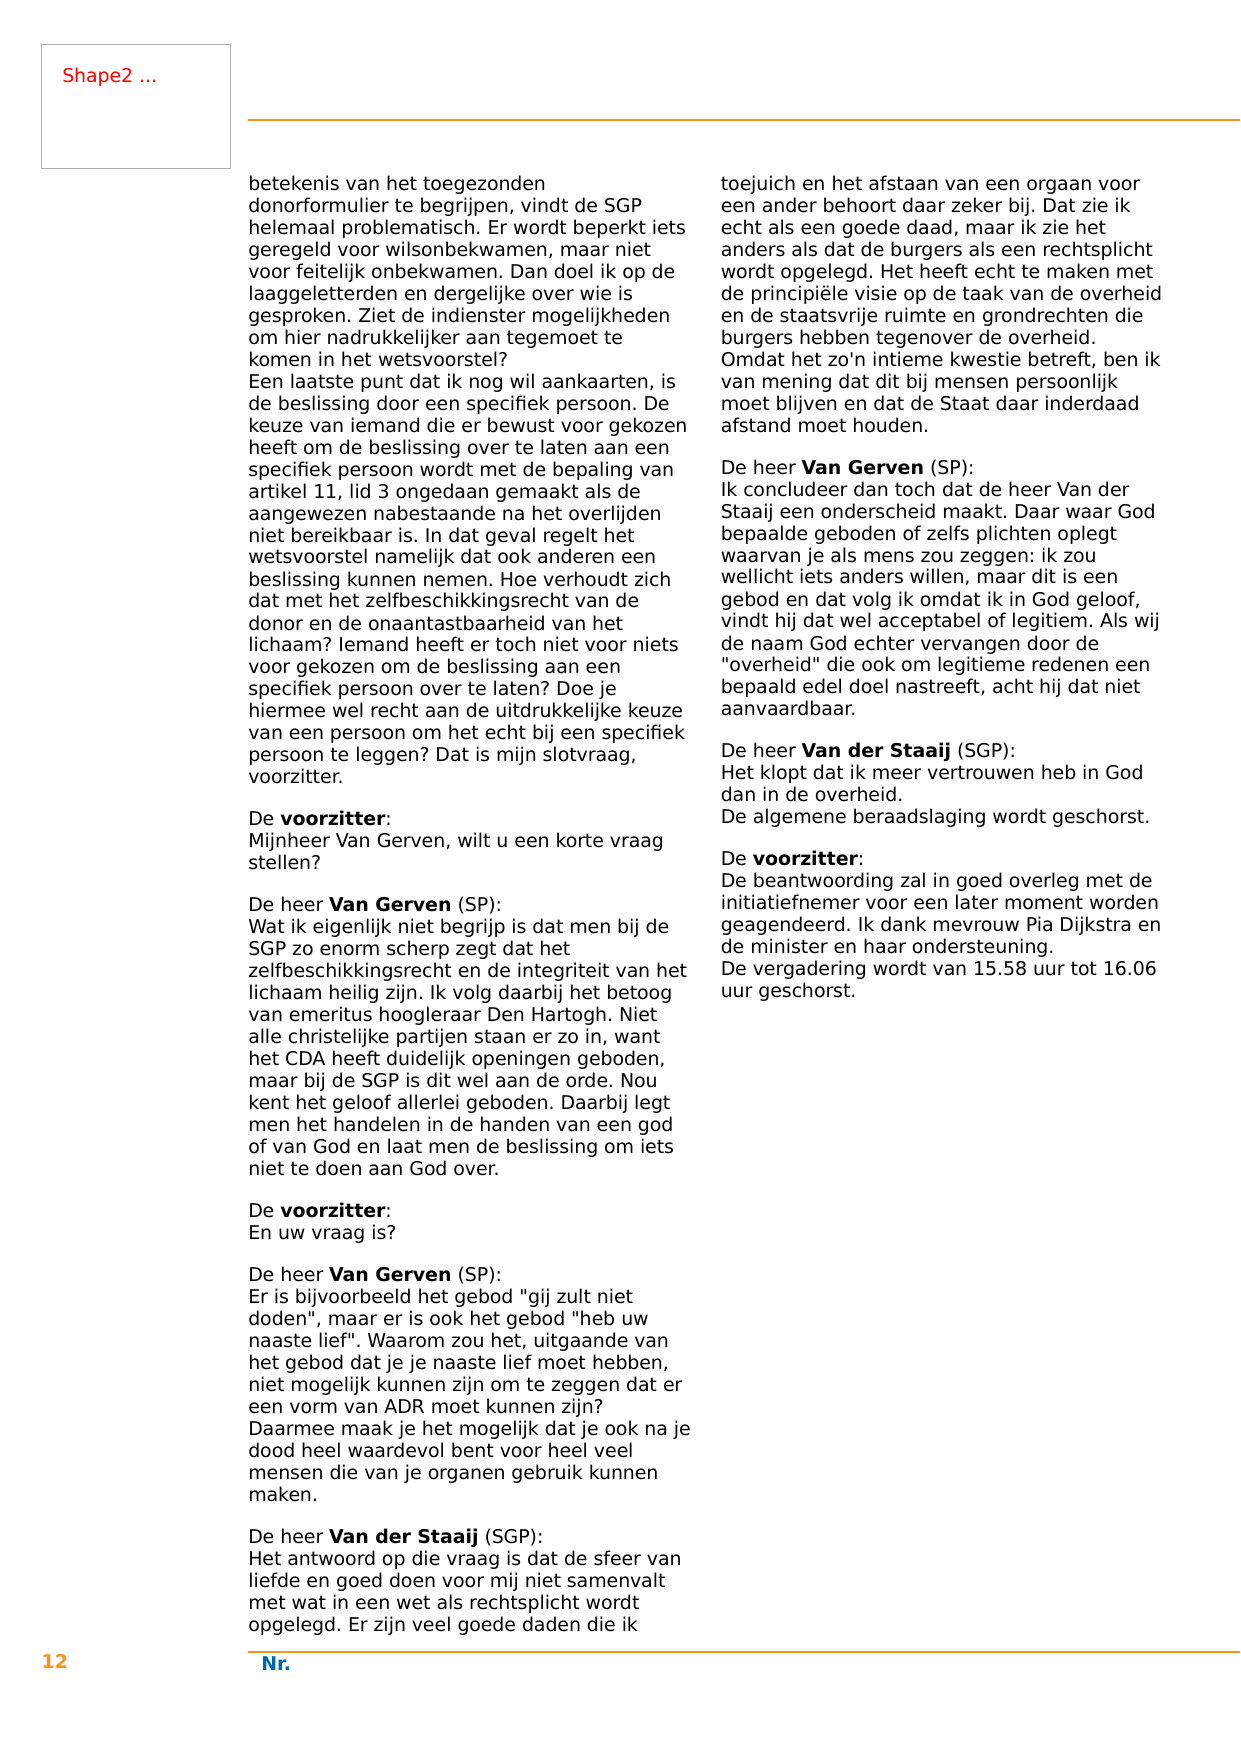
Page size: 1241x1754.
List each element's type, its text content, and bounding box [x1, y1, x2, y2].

text De voorzitter: [248, 808, 691, 830]
text Wat ik eigenlijk niet begrijp is dat men bij de SGP zo enorm scherp zegt dat het zelfbeschikkingsrecht en de integriteit van het lichaam heilig zijn. Ik volg daarbij het betoog van emeritus hoogleraar Den Hartogh. Niet alle christelijke partijen staan er zo in, want het CDA heeft duidelijk openingen geboden, maar bij de SGP is dit wel aan de orde. Nou kent het geloof allerlei geboden. Daarbij legt men het handelen in de handen van een god of van God en laat men de beslissing om iets niet te doen aan God over. [248, 916, 691, 1180]
text Ik concludeer dan toch dat de heer Van der Staaij een onderscheid maakt. Daar waar God bepaalde geboden of zelfs plichten oplegt waarvan je als mens zou zeggen: ik zou wellicht iets anders willen, maar dit is een gebod en dat volg ik omdat ik in God geloof, vindt hij dat wel acceptabel of legitiem. Als wij de naam God echter vervangen door de "overheid" die ook om legitieme redenen een bepaald edel doel nastreeft, acht hij dat niet aanvaardbaar. [721, 478, 1163, 720]
text Het antwoord op die vraag is dat de sfeer van liefde en goed doen voor mij niet samenvalt met wat in een wet als rechtsplicht wordt opgelegd. Er zijn veel goede daden die ik [248, 1548, 691, 1636]
text Er is bijvoorbeeld het gebod "gij zult niet doden", maar er is ook het gebod "heb uw naaste lief". Waarom zou het, uitgaande van het gebod dat je je naaste lief moet hebben, niet mogelijk kunnen zijn om te zeggen dat er een vorm van ADR moet kunnen zijn? Daarmee maak je het mogelijk dat je ook na je dood heel waardevol bent voor heel veel mensen die van je organen gebruik kunnen maken. [248, 1286, 691, 1506]
text Mijnheer Van Gerven, wilt u een korte vraag stellen? [248, 830, 691, 874]
text De voorzitter: [248, 1200, 691, 1222]
text De algemene beraadslaging wordt geschorst. [721, 806, 1163, 828]
text De heer Van Gerven (SP): [248, 894, 691, 916]
text De voorzitter: [721, 848, 1163, 870]
text De vergadering wordt van 15.58 uur tot 16.06 uur geschorst. [721, 958, 1163, 1002]
text En uw vraag is? [248, 1222, 691, 1244]
text Het klopt dat ik meer vertrouwen heb in God dan in de overheid. [721, 762, 1163, 806]
text De heer Van Gerven (SP): [721, 457, 1163, 478]
text Een laatste punt dat ik nog wil aankaarten, is de beslissing door een specifiek persoon. De keuze van iemand die er bewust voor gekozen heeft om de beslissing over te laten aan een specifiek persoon wordt met de bepaling van artikel 11, lid 3 ongedaan gemaakt als de aangewezen nabestaande na het overlijden niet bereikbaar is. In dat geval regelt het wetsvoorstel namelijk dat ook anderen een beslissing kunnen nemen. Hoe verhoudt zich dat met het zelfbeschikkingsrecht van de donor en de onaantastbaarheid van het lichaam? Iemand heeft er toch niet voor niets voor gekozen om de beslissing aan een specifiek persoon over te laten? Doe je hiermee wel recht aan de uitdrukkelijke keuze van een persoon om het echt bij een specifiek persoon te leggen? Dat is mijn slotvraag, voorzitter. [248, 371, 691, 788]
text De heer Van der Staaij (SGP): [248, 1526, 691, 1548]
text De heer Van der Staaij (SGP): [721, 740, 1163, 762]
text toejuich en het afstaan van een orgaan voor een ander behoort daar zeker bij. Dat zie ik echt als een goede daad, maar ik zie het anders als dat de burgers als een rechtsplicht wordt opgelegd. Het heeft echt te maken met de principiële visie op de taak van de overheid en de staatsvrije ruimte en grondrechten die burgers hebben tegenover de overheid. Omdat het zo'n intieme kwestie betreft, ben ik van mening dat dit bij mensen persoonlijk moet blijven en dat de Staat daar inderdaad afstand moet houden. [721, 173, 1163, 437]
text De beantwoording zal in goed overleg met de initiatiefnemer voor een later moment worden geagendeerd. Ik dank mevrouw Pia Dijkstra en de minister en haar ondersteuning. [721, 870, 1163, 958]
text De heer Van Gerven (SP): [248, 1264, 691, 1286]
text betekenis van het toegezonden donorformulier te begrijpen, vindt de SGP helemaal problematisch. Er wordt beperkt iets geregeld voor wilsonbekwamen, maar niet voor feitelijk onbekwamen. Dan doel ik op de laaggeletterden en dergelijke over wie is gesproken. Ziet de indienster mogelijkheden om hier nadrukkelijker aan tegemoet te komen in het wetsvoorstel? [248, 173, 691, 371]
